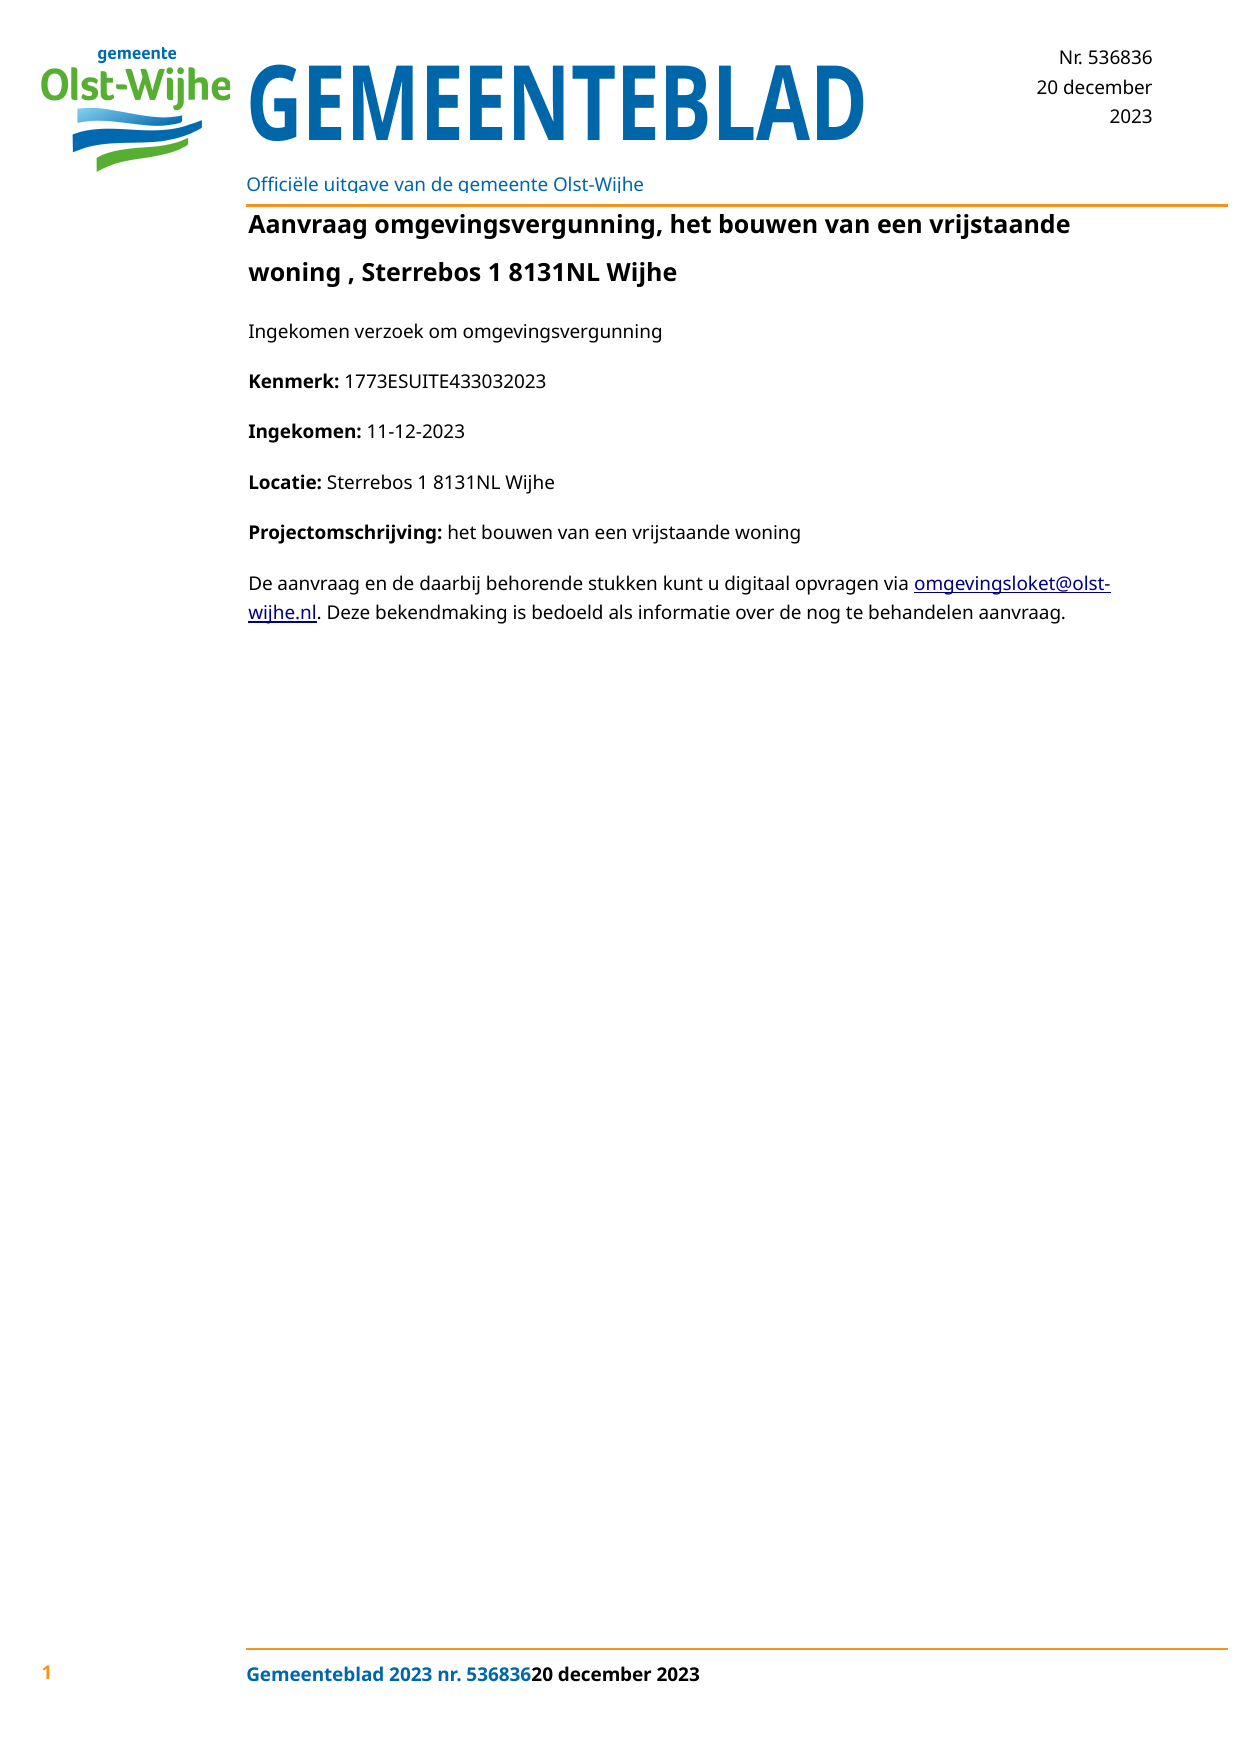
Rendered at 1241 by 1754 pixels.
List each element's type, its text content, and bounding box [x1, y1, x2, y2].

text Ingekomen verzoek om omgevingsvergunning [248, 318, 1152, 344]
text Projectomschrijving: het bouwen van een vrijstaande woning [248, 519, 1152, 545]
text Ingekomen: 11-12-2023 [248, 419, 1152, 444]
text De aanvraag en de daarbij behorende stukken kunt u digitaal opvragen via omgevingsloket@olst-wijhe.nl. Deze bekendmaking is bedoeld als informatie over de nog te behandelen aanvraag. [248, 570, 1152, 625]
picture [41, 47, 231, 172]
text Aanvraag omgevingsvergunning, het bouwen van een vrijstaande woning , Sterrebos 1 8131NL Wijhe [248, 207, 1152, 288]
text Locatie: Sterrebos 1 8131NL Wijhe [248, 469, 1152, 495]
text Kenmerk: 1773ESUITE433032023 [248, 368, 1152, 394]
